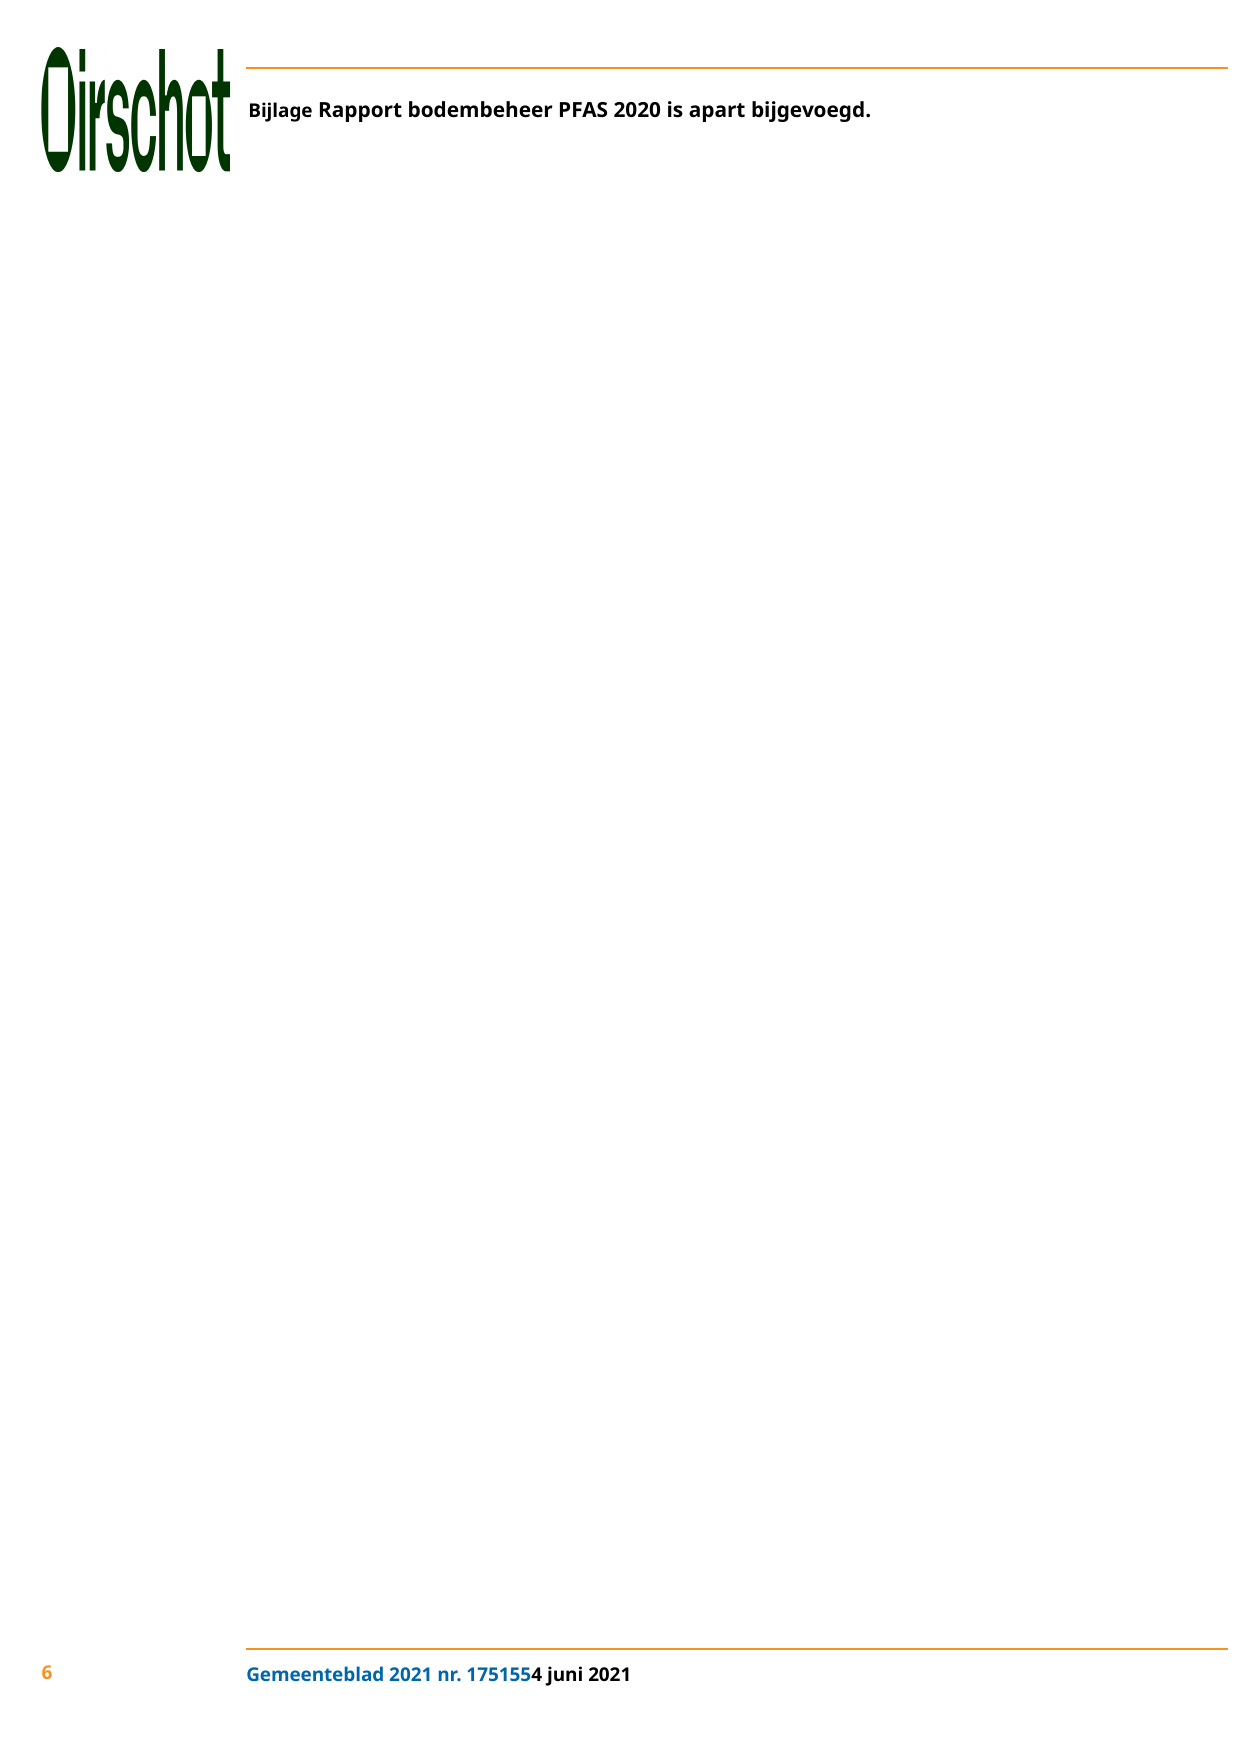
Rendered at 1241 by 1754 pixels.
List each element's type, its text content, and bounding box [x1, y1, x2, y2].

picture [41, 47, 231, 172]
text Bijlage Rapport bodembeheer PFAS 2020 is apart bijgevoegd. [248, 95, 1152, 123]
